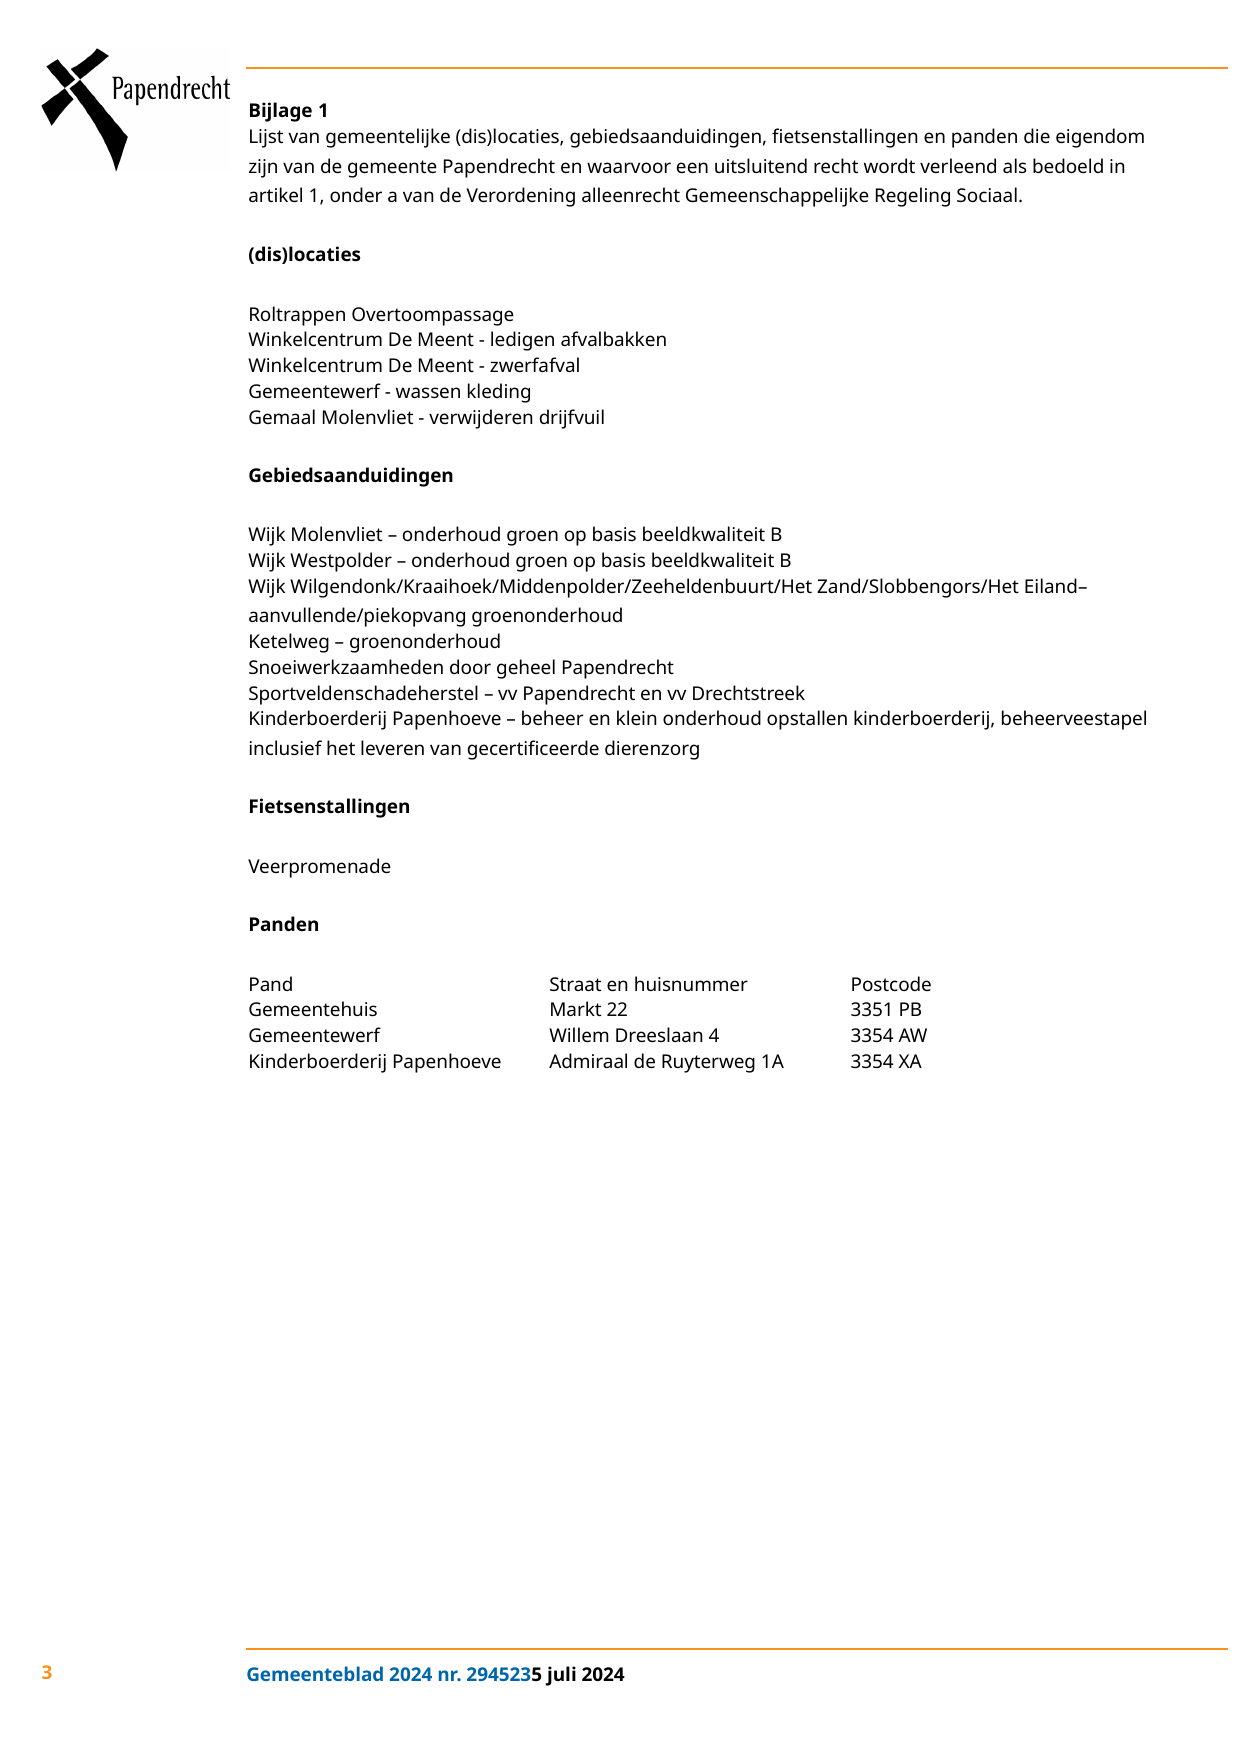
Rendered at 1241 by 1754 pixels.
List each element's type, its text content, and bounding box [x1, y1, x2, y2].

table_cell Winkelcentrum De Meent - ledigen afvalbakken [248, 327, 1152, 352]
table_header Roltrappen Overtoompassage [248, 301, 1152, 327]
text Lijst van gemeentelijke (dis)locaties, gebiedsaanduidingen, fietsenstallingen en panden die eigendom zijn van de gemeente Papendrecht en waarvoor een uitsluitend recht wordt verleend als bedoeld in artikel 1, onder a van de Verordening alleenrecht Gemeenschappelijke Regeling Sociaal. [248, 123, 1152, 208]
table_cell Snoeiwerkzaamheden door geheel Papendrecht [248, 654, 1152, 680]
table_cell 3351 PB [850, 997, 1152, 1022]
table_cell Wijk Wilgendonk/Kraaihoek/Middenpolder/Zeeheldenbuurt/Het Zand/Slobbengors/Het Eiland– aanvullende/piekopvang groenonderhoud [248, 573, 1152, 628]
table_cell Kinderboerderij Papenhoeve [248, 1048, 549, 1074]
text (dis)locaties [248, 242, 1152, 267]
table_header Wijk Molenvliet – onderhoud groen op basis beeldkwaliteit B [248, 522, 1152, 547]
table_cell 3354 AW [850, 1022, 1152, 1048]
text Bijlage 1 [248, 95, 1152, 123]
table_cell Gemeentewerf [248, 1022, 549, 1048]
table_cell Markt 22 [549, 997, 850, 1022]
table_cell Winkelcentrum De Meent - zwerfafval [248, 353, 1152, 378]
table_header Postcode [850, 971, 1152, 997]
table_cell Gemeentewerf - wassen kleding [248, 378, 1152, 404]
table_header Pand [248, 971, 549, 997]
table_cell 3354 XA [850, 1048, 1152, 1074]
table_cell Gemaal Molenvliet - verwijderen drijfvuil [248, 404, 1152, 429]
table_cell Sportveldenschadeherstel – vv Papendrecht en vv Drechtstreek [248, 680, 1152, 706]
table_header Straat en huisnummer [549, 971, 850, 997]
table_cell Kinderboerderij Papenhoeve – beheer en klein onderhoud opstallen kinderboerderij, beheerveestapel inclusief het leveren van gecertificeerde dierenzorg [248, 706, 1152, 761]
table_header Veerpromenade [248, 853, 1152, 879]
table_cell Wijk Westpolder – onderhoud groen op basis beeldkwaliteit B [248, 548, 1152, 573]
picture [41, 47, 231, 172]
text Panden [248, 912, 1152, 937]
table_cell Willem Dreeslaan 4 [549, 1022, 850, 1048]
table_cell Ketelweg – groenonderhoud [248, 629, 1152, 654]
table_cell Admiraal de Ruyterweg 1A [549, 1048, 850, 1074]
text Fietsenstallingen [248, 794, 1152, 819]
text Gebiedsaanduidingen [248, 462, 1152, 488]
table_cell Gemeentehuis [248, 997, 549, 1022]
